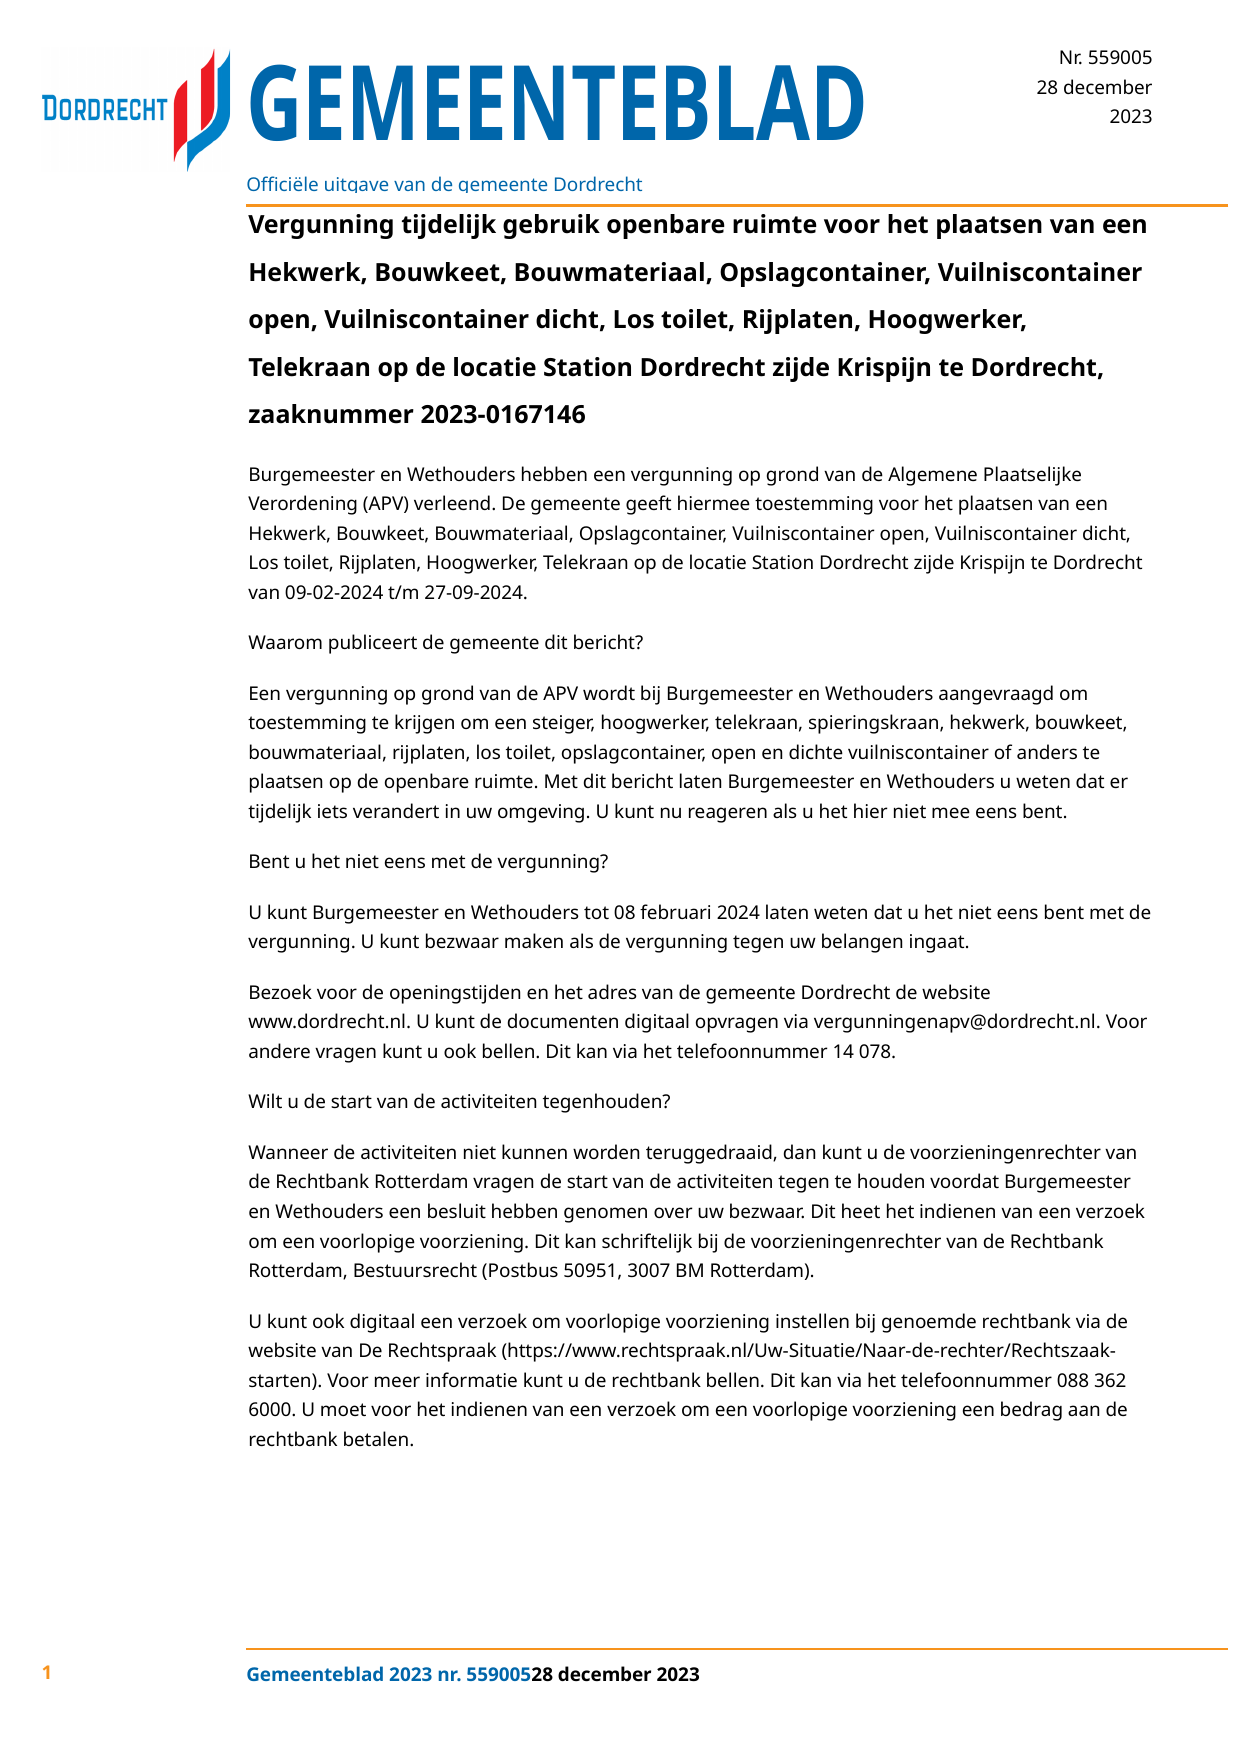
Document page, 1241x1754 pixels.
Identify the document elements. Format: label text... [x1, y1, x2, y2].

text Vergunning tijdelijk gebruik openbare ruimte voor het plaatsen van een Hekwerk, Bouwkeet, Bouwmateriaal, Opslagcontainer, Vuilniscontainer open, Vuilniscontainer dicht, Los toilet, Rijplaten, Hoogwerker, Telekraan op de locatie Station Dordrecht zijde Krispijn te Dordrecht, zaaknummer 2023-0167146 [248, 207, 1152, 431]
text U kunt Burgemeester en Wethouders tot 08 februari 2024 laten weten dat u het niet eens bent met de vergunning. U kunt bezwaar maken als de vergunning tegen uw belangen ingaat. [248, 899, 1152, 954]
text Een vergunning op grond van de APV wordt bij Burgemeester en Wethouders aangevraagd om toestemming te krijgen om een steiger, hoogwerker, telekraan, spieringskraan, hekwerk, bouwkeet, bouwmateriaal, rijplaten, los toilet, opslagcontainer, open en dichte vuilniscontainer of anders te plaatsen op de openbare ruimte. Met dit bericht laten Burgemeester en Wethouders u weten dat er tijdelijk iets verandert in uw omgeving. U kunt nu reageren als u het hier niet mee eens bent. [248, 680, 1152, 824]
text Waarom publiceert de gemeente dit bericht? [248, 629, 1152, 655]
text Wilt u de start van de activiteiten tegenhouden? [248, 1089, 1152, 1114]
text Wanneer de activiteiten niet kunnen worden teruggedraaid, dan kunt u de voorzieningenrechter van de Rechtbank Rotterdam vragen de start van de activiteiten tegen te houden voordat Burgemeester en Wethouders een besluit hebben genomen over uw bezwaar. Dit heet het indienen van een verzoek om een voorlopige voorziening. Dit kan schriftelijk bij de voorzieningenrechter van de Rechtbank Rotterdam, Bestuursrecht (Postbus 50951, 3007 BM Rotterdam). [248, 1139, 1152, 1283]
text Bent u het niet eens met de vergunning? [248, 849, 1152, 874]
text Burgemeester en Wethouders hebben een vergunning op grond van de Algemene Plaatselijke Verordening (APV) verleend. De gemeente geeft hiermee toestemming voor het plaatsen van een Hekwerk, Bouwkeet, Bouwmateriaal, Opslagcontainer, Vuilniscontainer open, Vuilniscontainer dicht, Los toilet, Rijplaten, Hoogwerker, Telekraan op de locatie Station Dordrecht zijde Krispijn te Dordrecht van 09-02-2024 t/m 27-09-2024. [248, 461, 1152, 605]
text Bezoek voor de openingstijden en het adres van de gemeente Dordrecht de website www.dordrecht.nl. U kunt de documenten digitaal opvragen via vergunningenapv@dordrecht.nl. Voor andere vragen kunt u ook bellen. Dit kan via het telefoonnummer 14 078. [248, 979, 1152, 1064]
text U kunt ook digitaal een verzoek om voorlopige voorziening instellen bij genoemde rechtbank via de website van De Rechtspraak (https://www.rechtspraak.nl/Uw-Situatie/Naar-de-rechter/Rechtszaak-starten). Voor meer informatie kunt u de rechtbank bellen. Dit kan via het telefoonnummer 088 362 6000. U moet voor het indienen van een verzoek om een voorlopige voorziening een bedrag aan de rechtbank betalen. [248, 1308, 1152, 1452]
picture [41, 47, 231, 172]
